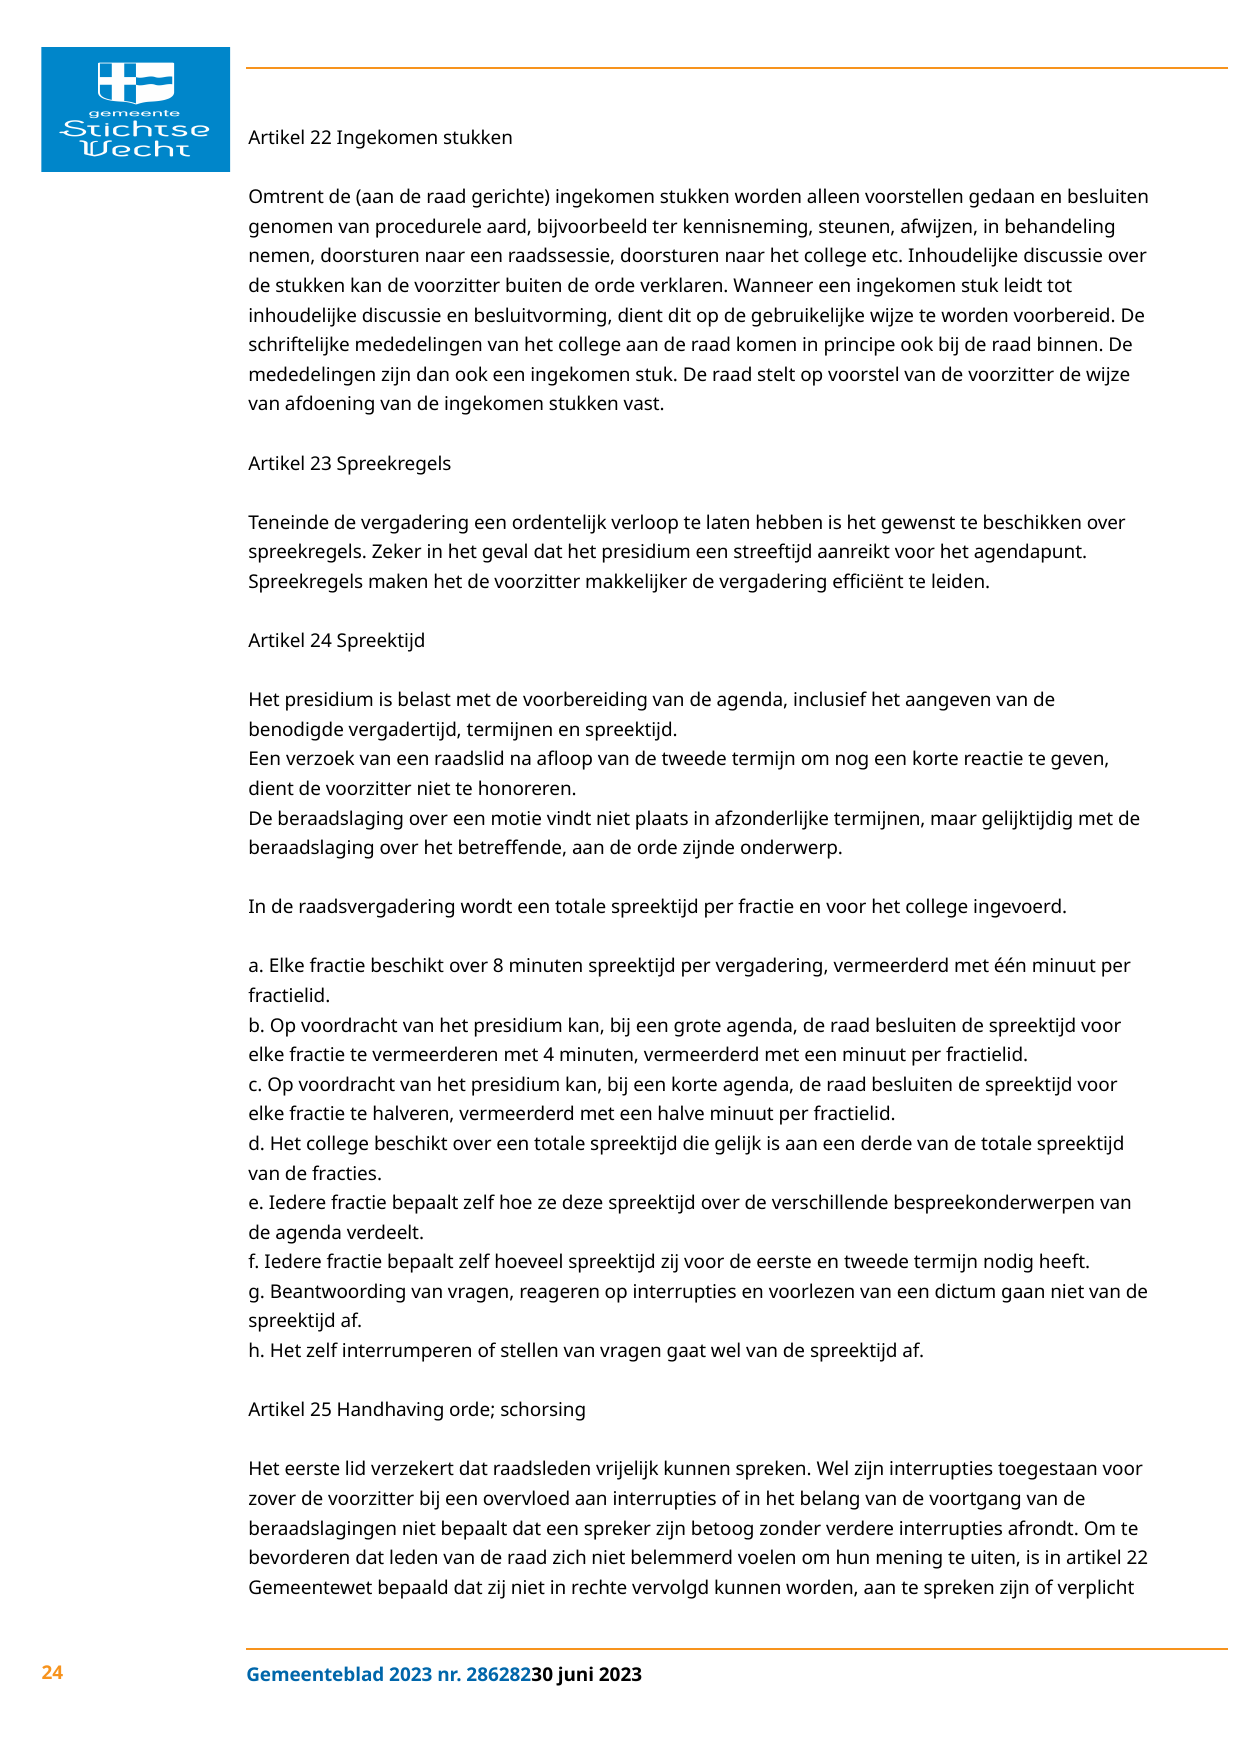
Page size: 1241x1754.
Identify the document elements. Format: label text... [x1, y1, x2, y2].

text b. Op voordracht van het presidium kan, bij een grote agenda, de raad besluiten de spreektijd voor elke fractie te vermeerderen met 4 minuten, vermeerderd met een minuut per fractielid. [248, 1012, 1152, 1067]
text Een verzoek van een raadslid na afloop van de tweede termijn om nog een korte reactie te geven, dient de voorzitter niet te honoreren. [248, 746, 1152, 801]
text Artikel 22 Ingekomen stukken [248, 124, 1152, 150]
text In de raadsvergadering wordt een totale spreektijd per fractie en voor het college ingevoerd. [248, 893, 1152, 919]
text De beraadslaging over een motie vindt niet plaats in afzonderlijke termijnen, maar gelijktijdig met de beraadslaging over het betreffende, aan de orde zijnde onderwerp. [248, 805, 1152, 860]
text Het presidium is belast met de voorbereiding van de agenda, inclusief het aangeven van de benodigde vergadertijd, termijnen en spreektijd. [248, 686, 1152, 742]
text f. Iedere fractie bepaalt zelf hoeveel spreektijd zij voor de eerste en tweede termijn nodig heeft. [248, 1248, 1152, 1274]
text h. Het zelf interrumperen of stellen van vragen gaat wel van de spreektijd af. [248, 1337, 1152, 1363]
text Artikel 23 Spreekregels [248, 450, 1152, 476]
text Teneinde de vergadering een ordentelijk verloop te laten hebben is het gewenst te beschikken over spreekregels. Zeker in het geval dat het presidium een streeftijd aanreikt voor het agendapunt. Spreekregels maken het de voorzitter makkelijker de vergadering efficiënt te leiden. [248, 509, 1152, 594]
picture [137, 63, 174, 103]
text g. Beantwoording van vragen, reageren op interrupties en voorlezen van een dictum gaan niet van de spreektijd af. [248, 1278, 1152, 1333]
text Artikel 24 Spreektijd [248, 627, 1152, 653]
text Het eerste lid verzekert dat raadsleden vrijelijk kunnen spreken. Wel zijn interrupties toegestaan voor zover de voorzitter bij een overvloed aan interrupties of in het belang van de voortgang van de beraadslagingen niet bepaalt dat een spreker zijn betoog zonder verdere interrupties afrondt. Om te bevorderen dat leden van de raad zich niet belemmerd voelen om hun mening te uiten, is in artikel 22 Gemeentewet bepaald dat zij niet in rechte vervolgd kunnen worden, aan te spreken zijn of verplicht [248, 1456, 1152, 1600]
text c. Op voordracht van het presidium kan, bij een korte agenda, de raad besluiten de spreektijd voor elke fractie te halveren, vermeerderd met een halve minuut per fractielid. [248, 1071, 1152, 1126]
text Artikel 25 Handhaving orde; schorsing [248, 1396, 1152, 1422]
text d. Het college beschikt over een totale spreektijd die gelijk is aan een derde van de totale spreektijd van de fracties. [248, 1130, 1152, 1186]
text e. Iedere fractie bepaalt zelf hoe ze deze spreektijd over de verschillende bespreekonderwerpen van de agenda verdeelt. [248, 1189, 1152, 1245]
text Omtrent de (aan de raad gerichte) ingekomen stukken worden alleen voorstellen gedaan en besluiten genomen van procedurele aard, bijvoorbeeld ter kennisneming, steunen, afwijzen, in behandeling nemen, doorsturen naar een raadssessie, doorsturen naar het college etc. Inhoudelijke discussie over de stukken kan de voorzitter buiten de orde verklaren. Wanneer een ingekomen stuk leidt tot inhoudelijke discussie en besluitvorming, dient dit op de gebruikelijke wijze te worden voorbereid. De schriftelijke mededelingen van het college aan de raad komen in principe ook bij de raad binnen. De mededelingen zijn dan ook een ingekomen stuk. De raad stelt op voorstel van de voorzitter de wijze van afdoening van de ingekomen stukken vast. [248, 183, 1152, 416]
picture [99, 63, 135, 101]
text a. Elke fractie beschikt over 8 minuten spreektijd per vergadering, vermeerderd met één minuut per fractielid. [248, 953, 1152, 1008]
